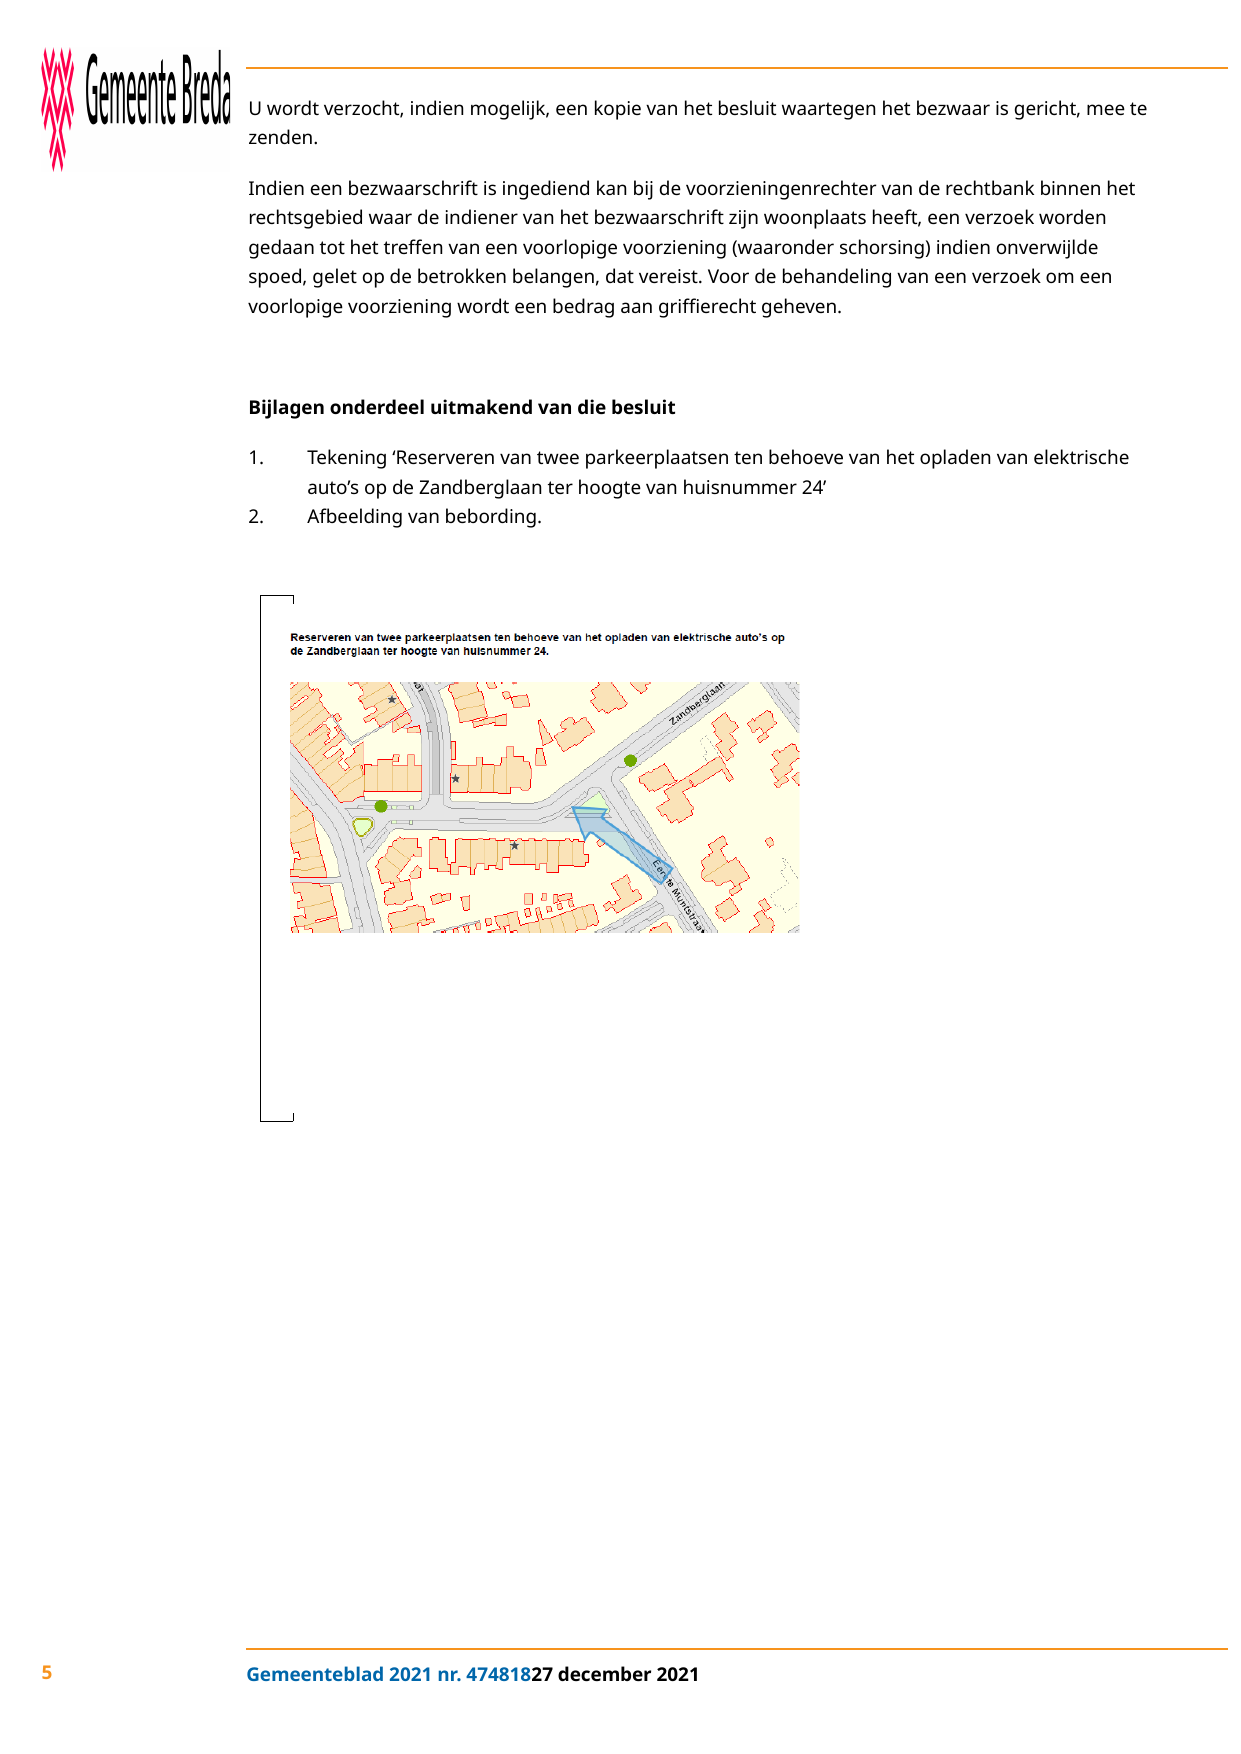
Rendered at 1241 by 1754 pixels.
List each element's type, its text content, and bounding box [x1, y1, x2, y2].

list Afbeelding van bebording. [248, 503, 1152, 529]
picture [41, 47, 231, 172]
picture [268, 604, 1173, 1113]
text Bijlagen onderdeel uitmakend van die besluit [248, 394, 1152, 420]
text U wordt verzocht, indien mogelijk, een kopie van het besluit waartegen het bezwaar is gericht, mee te zenden. [248, 95, 1152, 150]
text Indien een bezwaarschrift is ingediend kan bij de voorzieningenrechter van de rechtbank binnen het rechtsgebied waar de indiener van het bezwaarschrift zijn woonplaats heeft, een verzoek worden gedaan tot het treffen van een voorlopige voorziening (waaronder schorsing) indien onverwijlde spoed, gelet op de betrokken belangen, dat vereist. Voor de behandeling van een verzoek om een voorlopige voorziening wordt een bedrag aan griffierecht geheven. [248, 175, 1152, 319]
list Tekening ‘Reserveren van twee parkeerplaatsen ten behoeve van het opladen van elektrische auto’s op de Zandberglaan ter hoogte van huisnummer 24’ [248, 444, 1152, 500]
